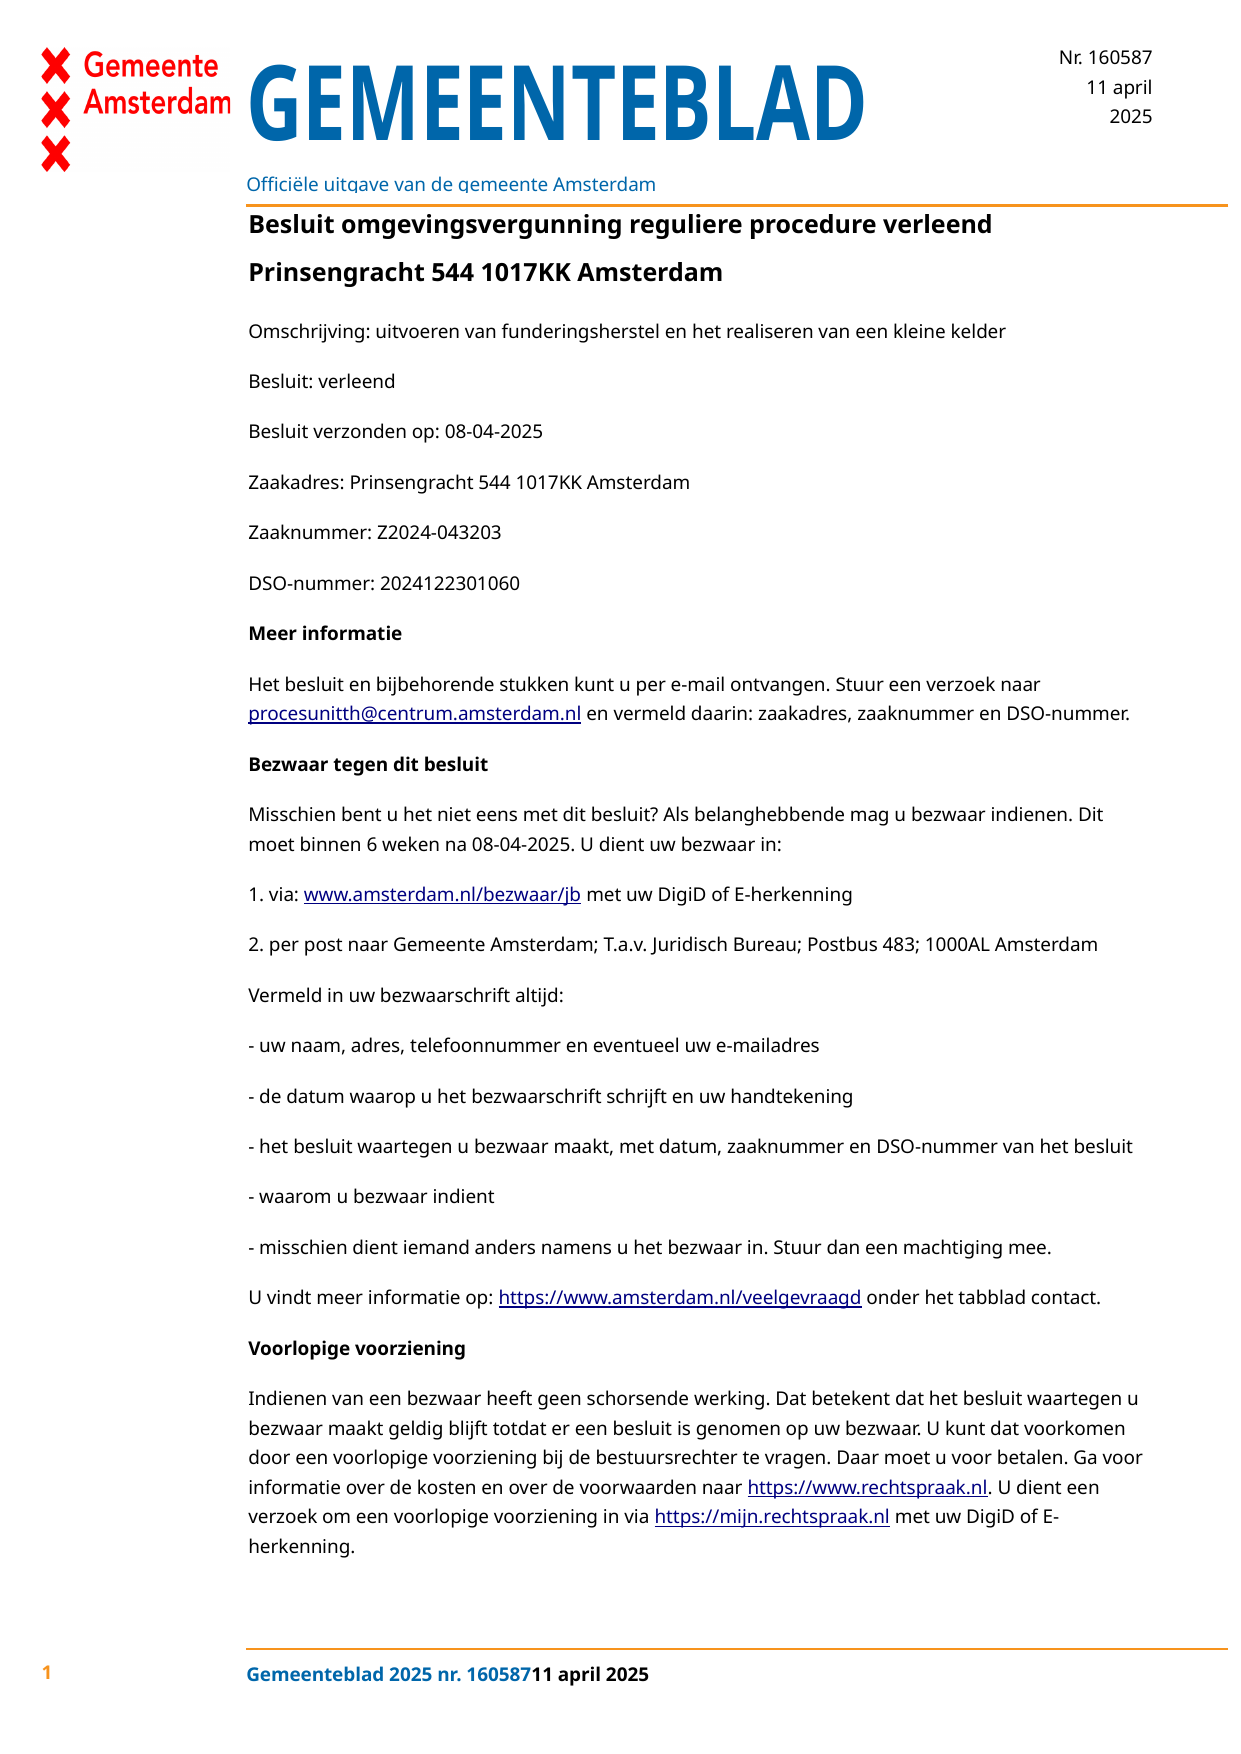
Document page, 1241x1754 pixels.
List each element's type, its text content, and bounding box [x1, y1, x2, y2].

text - uw naam, adres, telefoonnummer en eventueel uw e-mailadres [248, 1032, 1152, 1058]
text Omschrijving: uitvoeren van funderingsherstel en het realiseren van een kleine kelder [248, 318, 1152, 344]
text Besluit omgevingsvergunning reguliere procedure verleend Prinsengracht 544 1017KK Amsterdam [248, 207, 1152, 288]
text Meer informatie [248, 620, 1152, 646]
text U vindt meer informatie op: https://www.amsterdam.nl/veelgevraagd onder het tabblad contact. [248, 1284, 1152, 1310]
text - misschien dient iemand anders namens u het bezwaar in. Stuur dan een machtiging mee. [248, 1234, 1152, 1260]
text 2. per post naar Gemeente Amsterdam; T.a.v. Juridisch Bureau; Postbus 483; 1000AL Amsterdam [248, 932, 1152, 957]
text Bezwaar tegen dit besluit [248, 751, 1152, 777]
picture [41, 47, 231, 172]
text Zaakadres: Prinsengracht 544 1017KK Amsterdam [248, 469, 1152, 495]
text Het besluit en bijbehorende stukken kunt u per e-mail ontvangen. Stuur een verzoek naar procesunitth@centrum.amsterdam.nl en vermeld daarin: zaakadres, zaaknummer en DSO-nummer. [248, 671, 1152, 726]
text DSO-nummer: 2024122301060 [248, 570, 1152, 596]
text - de datum waarop u het bezwaarschrift schrijft en uw handtekening [248, 1083, 1152, 1109]
text - waarom u bezwaar indient [248, 1184, 1152, 1209]
text Zaaknummer: Z2024-043203 [248, 519, 1152, 545]
text Misschien bent u het niet eens met dit besluit? Als belanghebbende mag u bezwaar indienen. Dit moet binnen 6 weken na 08-04-2025. U dient uw bezwaar in: [248, 801, 1152, 857]
text Vermeld in uw bezwaarschrift altijd: [248, 982, 1152, 1008]
text - het besluit waartegen u bezwaar maakt, met datum, zaaknummer en DSO-nummer van het besluit [248, 1133, 1152, 1159]
text Voorlopige voorziening [248, 1335, 1152, 1361]
text 1. via: www.amsterdam.nl/bezwaar/jb met uw DigiD of E-herkenning [248, 881, 1152, 907]
text Indienen van een bezwaar heeft geen schorsende werking. Dat betekent dat het besluit waartegen u bezwaar maakt geldig blijft totdat er een besluit is genomen op uw bezwaar. U kunt dat voorkomen door een voorlopige voorziening bij de bestuursrechter te vragen. Daar moet u voor betalen. Ga voor informatie over de kosten en over de voorwaarden naar https://www.rechtspraak.nl. U dient een verzoek om een voorlopige voorziening in via https://mijn.rechtspraak.nl met uw DigiD of E-herkenning. [248, 1385, 1152, 1559]
text Besluit: verleend [248, 368, 1152, 394]
text Besluit verzonden op: 08-04-2025 [248, 419, 1152, 444]
